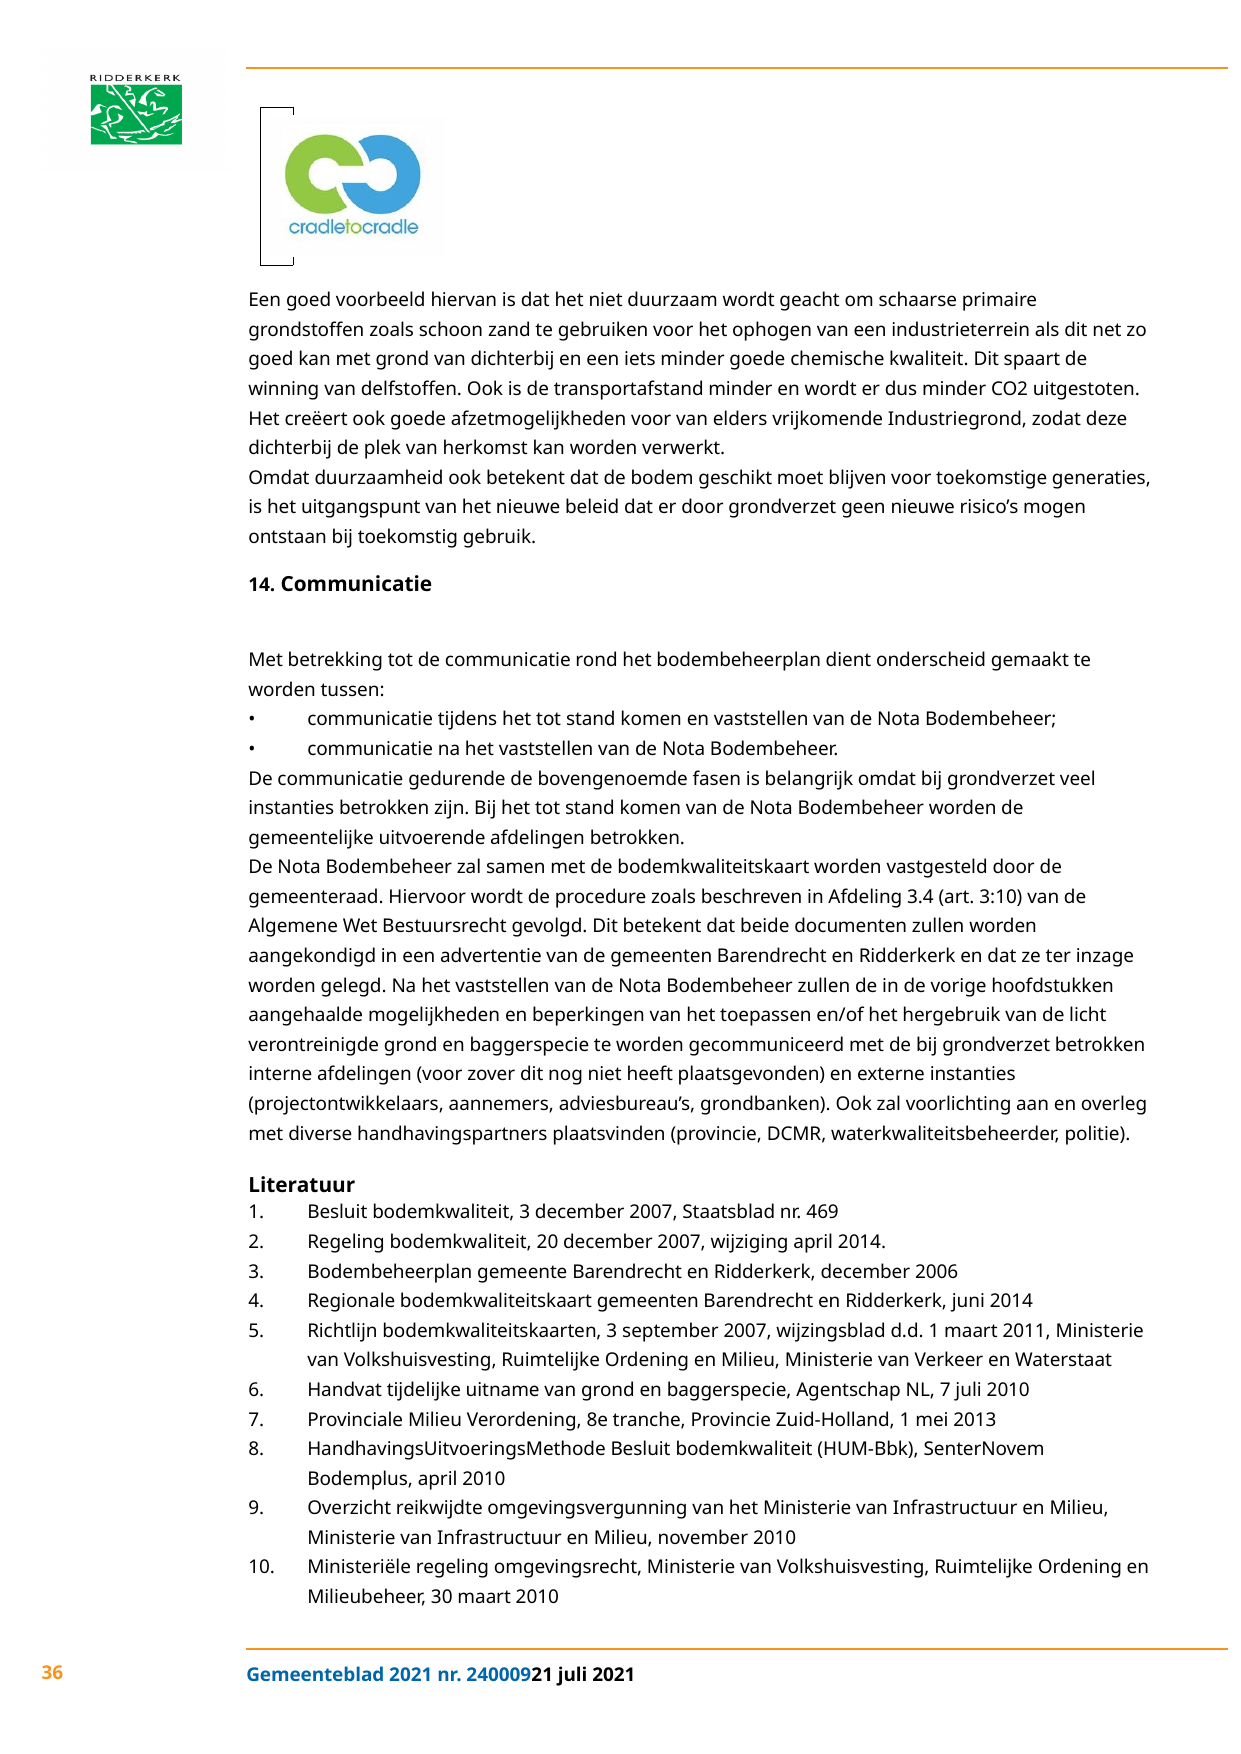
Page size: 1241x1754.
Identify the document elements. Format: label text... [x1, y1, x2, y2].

text Literatuur [248, 1170, 1152, 1199]
picture [41, 47, 231, 172]
list communicatie na het vaststellen van de Nota Bodembeheer. [248, 735, 1152, 761]
list Handvat tijdelijke uitname van grond en baggerspecie, Agentschap NL, 7 juli 2010 [248, 1376, 1152, 1402]
list Provinciale Milieu Verordening, 8e tranche, Provincie Zuid-Holland, 1 mei 2013 [248, 1406, 1152, 1431]
list Regionale bodemkwaliteitskaart gemeenten Barendrecht en Ridderkerk, juni 2014 [248, 1287, 1152, 1313]
text Omdat duurzaamheid ook betekent dat de bodem geschikt moet blijven voor toekomstige generaties, is het uitgangspunt van het nieuwe beleid dat er door grondverzet geen nieuwe risico’s mogen ontstaan bij toekomstig gebruik. [248, 464, 1152, 549]
text 14. Communicatie [248, 569, 1152, 597]
list HandhavingsUitvoeringsMethode Besluit bodemkwaliteit (HUM-Bbk), SenterNovem Bodemplus, april 2010 [248, 1435, 1152, 1491]
list Bodembeheerplan gemeente Barendrecht en Ridderkerk, december 2006 [248, 1258, 1152, 1283]
text Met betrekking tot de communicatie rond het bodembeheerplan dient onderscheid gemaakt te worden tussen: [248, 646, 1152, 702]
text Een goed voorbeeld hiervan is dat het niet duurzaam wordt geacht om schaarse primaire grondstoffen zoals schoon zand te gebruiken voor het ophogen van een industrieterrein als dit net zo goed kan met grond van dichterbij en een iets minder goede chemische kwaliteit. Dit spaart de winning van delfstoffen. Ook is de transportafstand minder en wordt er dus minder CO2 uitgestoten. Het creëert ook goede afzetmogelijkheden voor van elders vrijkomende Industriegrond, zodat deze dichterbij de plek van herkomst kan worden verwerkt. [248, 286, 1152, 460]
list Besluit bodemkwaliteit, 3 december 2007, Staatsblad nr. 469 [248, 1199, 1152, 1224]
text De Nota Bodembeheer zal samen met de bodemkwaliteitskaart worden vastgesteld door de gemeenteraad. Hiervoor wordt de procedure zoals beschreven in Afdeling 3.4 (art. 3:10) van de Algemene Wet Bestuursrecht gevolgd. Dit betekent dat beide documenten zullen worden aangekondigd in een advertentie van de gemeenten Barendrecht en Ridderkerk en dat ze ter inzage worden gelegd. Na het vaststellen van de Nota Bodembeheer zullen de in de vorige hoofdstukken aangehaalde mogelijkheden en beperkingen van het toepassen en/of het hergebruik van de licht verontreinigde grond en baggerspecie te worden gecommuniceerd met de bij grondverzet betrokken interne afdelingen (voor zover dit nog niet heeft plaatsgevonden) en externe instanties (projectontwikkelaars, aannemers, adviesbureau’s, grondbanken). Ook zal voorlichting aan en overleg met diverse handhavingspartners plaatsvinden (provincie, DCMR, waterkwaliteitsbeheerder, politie). [248, 853, 1152, 1146]
list Richtlijn bodemkwaliteitskaarten, 3 september 2007, wijzingsblad d.d. 1 maart 2011, Ministerie van Volkshuisvesting, Ruimtelijke Ordening en Milieu, Ministerie van Verkeer en Waterstaat [248, 1317, 1152, 1372]
picture [268, 115, 447, 257]
list Regeling bodemkwaliteit, 20 december 2007, wijziging april 2014. [248, 1228, 1152, 1254]
list Overzicht reikwijdte omgevingsvergunning van het Ministerie van Infrastructuur en Milieu, Ministerie van Infrastructuur en Milieu, november 2010 [248, 1494, 1152, 1550]
list Ministeriële regeling omgevingsrecht, Ministerie van Volkshuisvesting, Ruimtelijke Ordening en Milieubeheer, 30 maart 2010 [248, 1554, 1152, 1609]
list communicatie tijdens het tot stand komen en vaststellen van de Nota Bodembeheer; [248, 706, 1152, 731]
text De communicatie gedurende de bovengenoemde fasen is belangrijk omdat bij grondverzet veel instanties betrokken zijn. Bij het tot stand komen van de Nota Bodembeheer worden de gemeentelijke uitvoerende afdelingen betrokken. [248, 765, 1152, 850]
